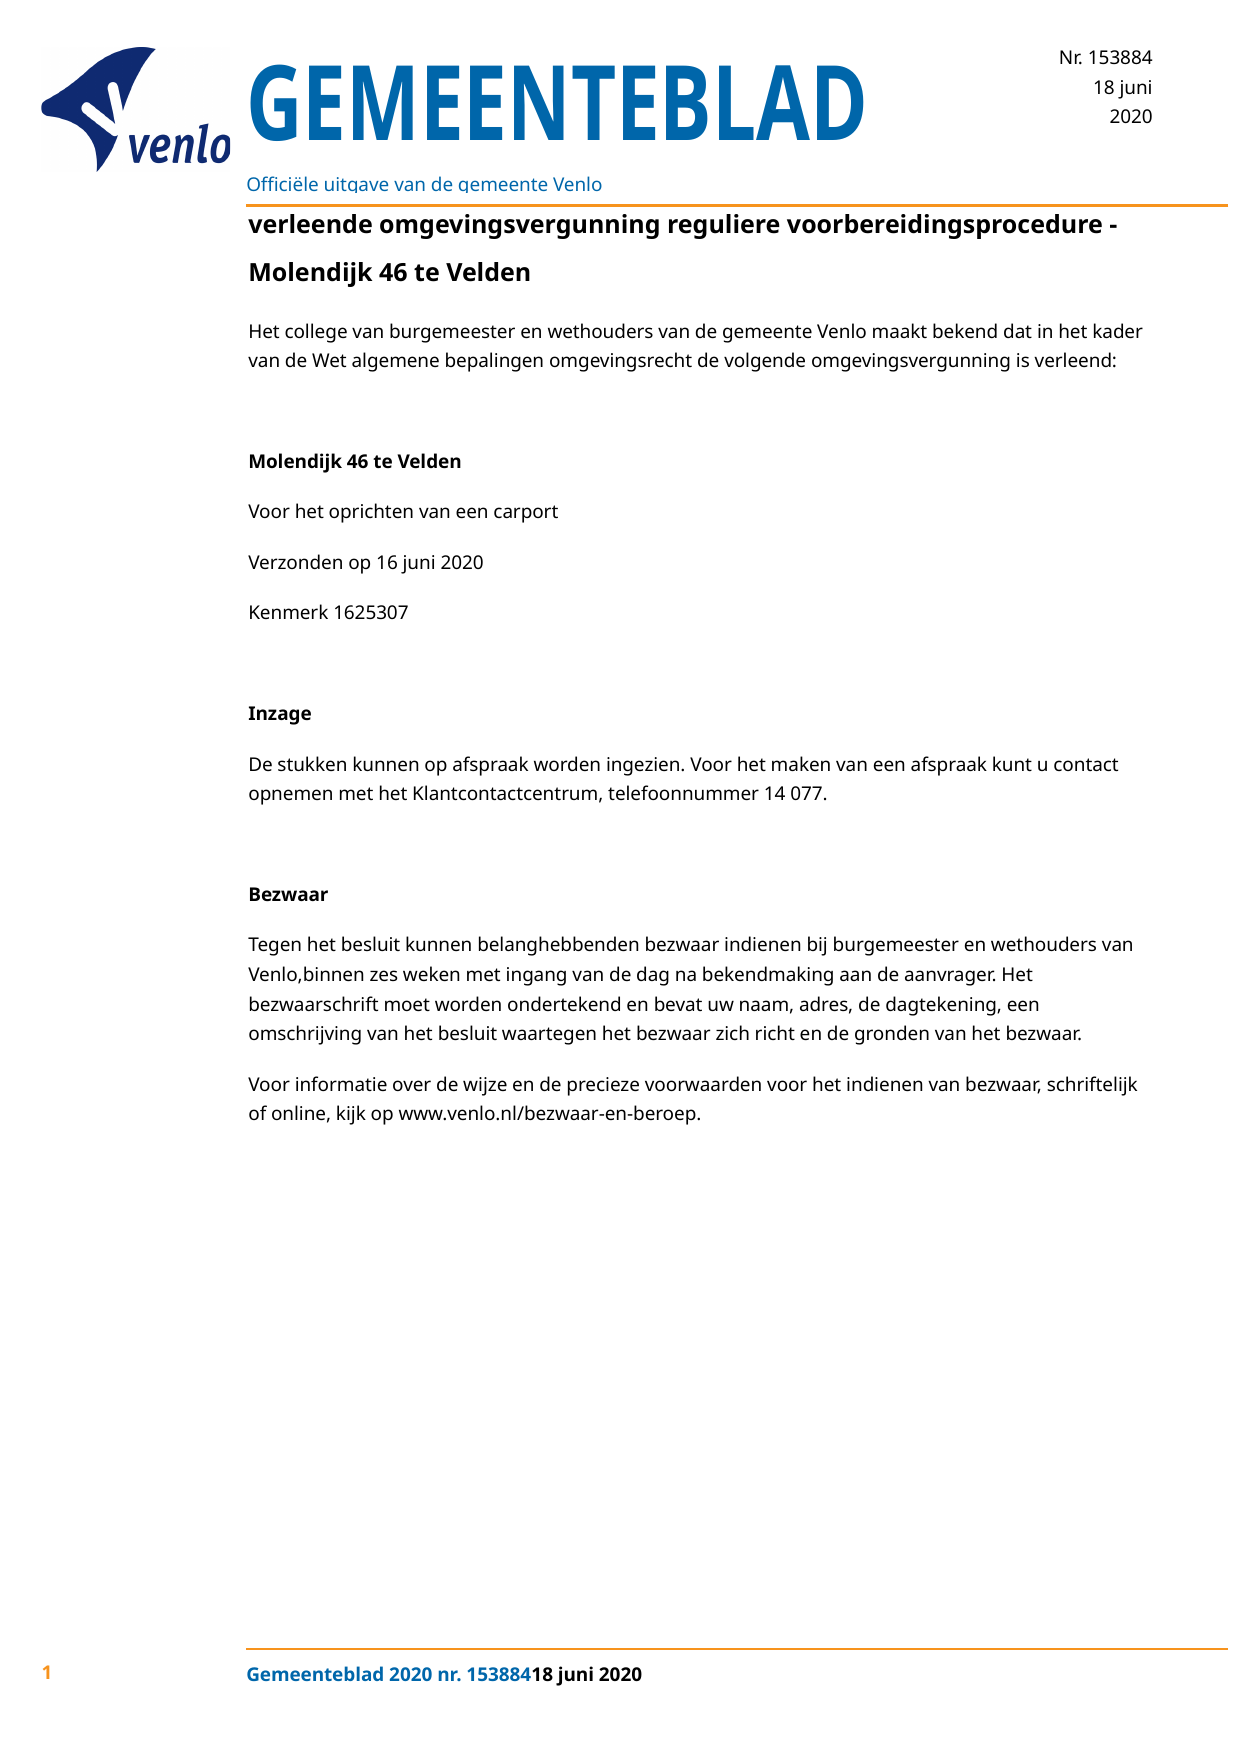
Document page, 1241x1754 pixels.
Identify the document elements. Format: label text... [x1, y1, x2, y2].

text Verzonden op 16 juni 2020 [248, 549, 1152, 575]
text Het college van burgemeester en wethouders van de gemeente Venlo maakt bekend dat in het kader van de Wet algemene bepalingen omgevingsrecht de volgende omgevingsvergunning is verleend: [248, 318, 1152, 373]
text Molendijk 46 te Velden [248, 448, 1152, 474]
text Voor informatie over de wijze en de precieze voorwaarden voor het indienen van bezwaar, schriftelijk of online, kijk op www.venlo.nl/bezwaar-en-beroep. [248, 1071, 1152, 1126]
text Inzage [248, 700, 1152, 726]
text De stukken kunnen op afspraak worden ingezien. Voor het maken van een afspraak kunt u contact opnemen met het Klantcontactcentrum, telefoonnummer 14 077. [248, 751, 1152, 806]
picture [41, 47, 231, 172]
text Kenmerk 1625307 [248, 599, 1152, 625]
text verleende omgevingsvergunning reguliere voorbereidingsprocedure - Molendijk 46 te Velden [248, 207, 1152, 288]
text Tegen het besluit kunnen belanghebbenden bezwaar indienen bij burgemeester en wethouders van Venlo,binnen zes weken met ingang van de dag na bekendmaking aan de aanvrager. Het bezwaarschrift moet worden ondertekend en bevat uw naam, adres, de dagtekening, een omschrijving van het besluit waartegen het bezwaar zich richt en de gronden van het bezwaar. [248, 932, 1152, 1046]
text Bezwaar [248, 881, 1152, 907]
text Voor het oprichten van een carport [248, 499, 1152, 524]
